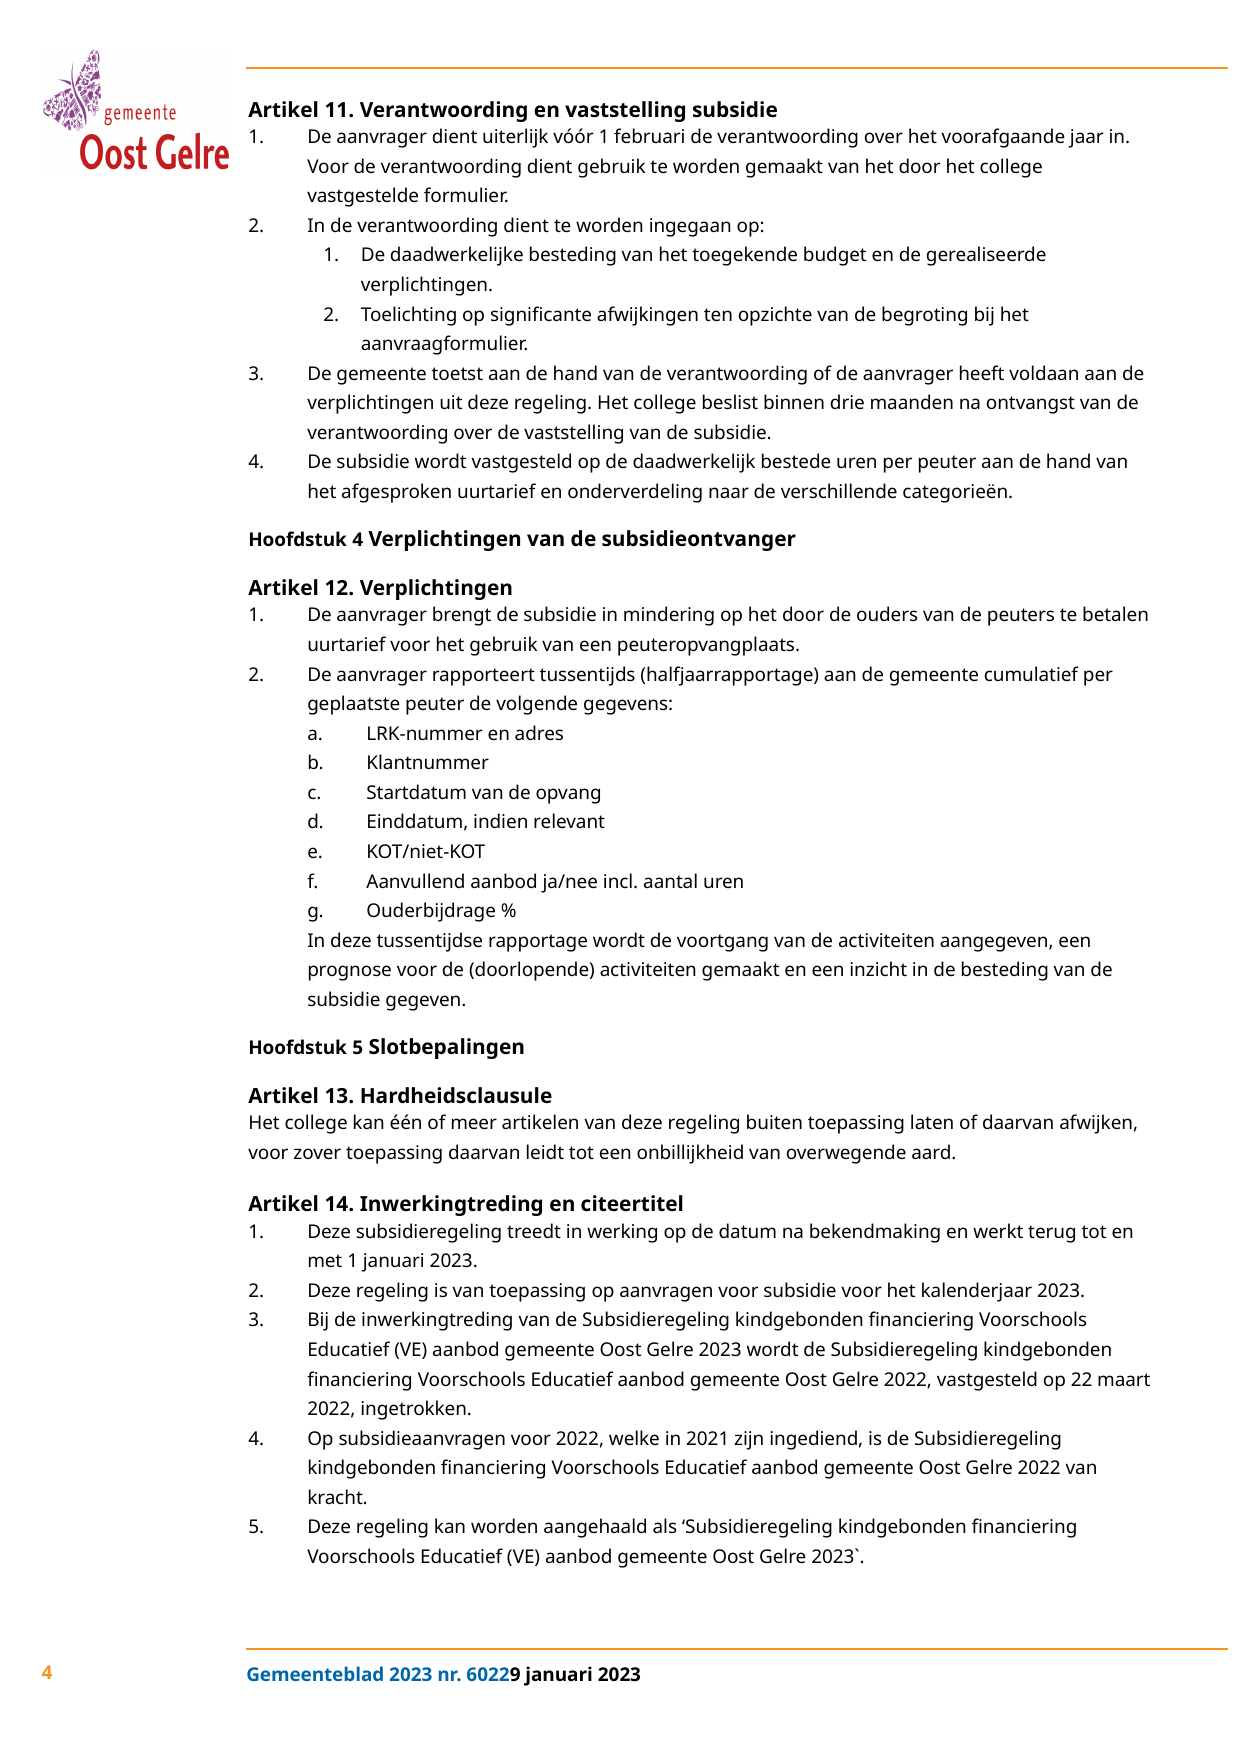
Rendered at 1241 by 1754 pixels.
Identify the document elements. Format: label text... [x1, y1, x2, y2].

list Einddatum, indien relevant [307, 809, 1152, 834]
text Artikel 14. Inwerkingtreding en citeertitel [248, 1189, 1152, 1218]
list Aanvullend aanbod ja/nee incl. aantal uren [307, 868, 1152, 893]
list De daadwerkelijke besteding van het toegekende budget en de gerealiseerde verplichtingen. [323, 242, 1152, 297]
list De gemeente toetst aan de hand van de verantwoording of de aanvrager heeft voldaan aan de verplichtingen uit deze regeling. Het college beslist binnen drie maanden na ontvangst van de verantwoording over de vaststelling van de subsidie. [248, 360, 1152, 445]
text Artikel 12. Verplichtingen [248, 573, 1152, 602]
list Toelichting op significante afwijkingen ten opzichte van de begroting bij het aanvraagformulier. [323, 301, 1152, 356]
list KOT/niet-KOT [307, 838, 1152, 864]
list Klantnummer [307, 749, 1152, 775]
list Op subsidieaanvragen voor 2022, welke in 2021 zijn ingediend, is de Subsidieregeling kindgebonden financiering Voorschools Educatief aanbod gemeente Oost Gelre 2022 van kracht. [248, 1425, 1152, 1510]
list LRK-nummer en adres [307, 720, 1152, 746]
list De aanvrager brengt de subsidie in mindering op het door de ouders van de peuters te betalen uurtarief voor het gebruik van een peuteropvangplaats. [248, 602, 1152, 657]
list De aanvrager rapporteert tussentijds (halfjaarrapportage) aan de gemeente cumulatief per geplaatste peuter de volgende gegevens: [248, 661, 1152, 716]
text Het college kan één of meer artikelen van deze regeling buiten toepassing laten of daarvan afwijken, voor zover toepassing daarvan leidt tot een onbillijkheid van overwegende aard. [248, 1109, 1152, 1165]
text Artikel 13. Hardheidsclausule [248, 1081, 1152, 1109]
text Hoofdstuk 4 Verplichtingen van de subsidieontvanger [248, 524, 1152, 552]
list Deze subsidieregeling treedt in werking op de datum na bekendmaking en werkt terug tot en met 1 januari 2023. [248, 1218, 1152, 1273]
list In de verantwoording dient te worden ingegaan op: [248, 212, 1152, 238]
list In deze tussentijdse rapportage wordt de voortgang van de activiteiten aangegeven, een prognose voor de (doorlopende) activiteiten gemaakt en een inzicht in de besteding van de subsidie gegeven. [248, 927, 1152, 1012]
text Artikel 11. Verantwoording en vaststelling subsidie [248, 95, 1152, 123]
list Deze regeling is van toepassing op aanvragen voor subsidie voor het kalenderjaar 2023. [248, 1277, 1152, 1303]
list Bij de inwerkingtreding van de Subsidieregeling kindgebonden financiering Voorschools Educatief (VE) aanbod gemeente Oost Gelre 2023 wordt de Subsidieregeling kindgebonden financiering Voorschools Educatief aanbod gemeente Oost Gelre 2022, vastgesteld op 22 maart 2022, ingetrokken. [248, 1307, 1152, 1421]
list Startdatum van de opvang [307, 779, 1152, 805]
list Ouderbijdrage % [307, 897, 1152, 923]
picture [41, 47, 231, 172]
list Deze regeling kan worden aangehaald als ‘Subsidieregeling kindgebonden financiering Voorschools Educatief (VE) aanbod gemeente Oost Gelre 2023`. [248, 1514, 1152, 1569]
text Hoofdstuk 5 Slotbepalingen [248, 1032, 1152, 1060]
list De aanvrager dient uiterlijk vóór 1 februari de verantwoording over het voorafgaande jaar in. Voor de verantwoording dient gebruik te worden gemaakt van het door het college vastgestelde formulier. [248, 123, 1152, 208]
list De subsidie wordt vastgesteld op de daadwerkelijk bestede uren per peuter aan de hand van het afgesproken uurtarief en onderverdeling naar de verschillende categorieën. [248, 449, 1152, 504]
